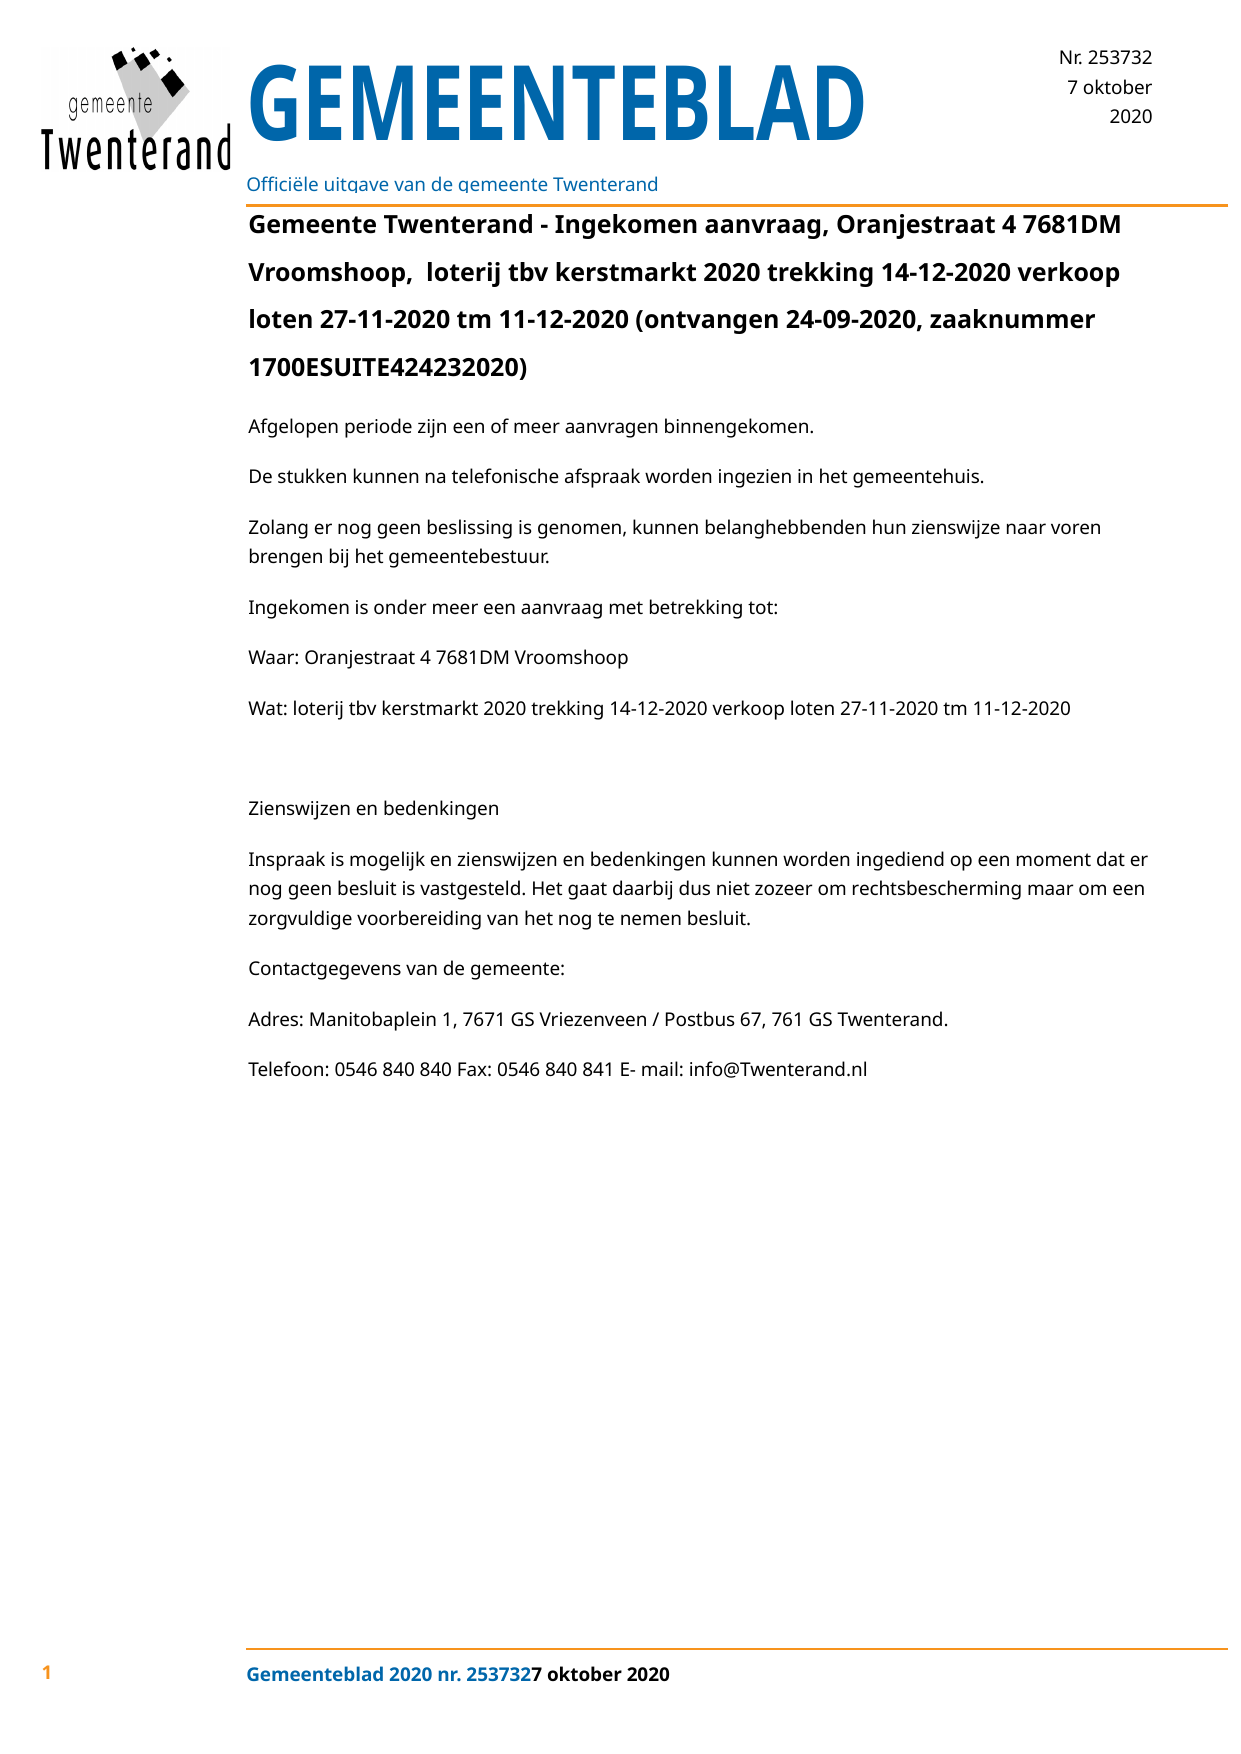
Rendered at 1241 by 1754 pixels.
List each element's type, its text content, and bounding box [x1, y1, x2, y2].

text Inspraak is mogelijk en zienswijzen en bedenkingen kunnen worden ingediend op een moment dat er nog geen besluit is vastgesteld. Het gaat daarbij dus niet zozeer om rechtsbescherming maar om een zorgvuldige voorbereiding van het nog te nemen besluit. [248, 846, 1152, 931]
text De stukken kunnen na telefonische afspraak worden ingezien in het gemeentehuis. [248, 463, 1152, 489]
text Ingekomen is onder meer een aanvraag met betrekking tot: [248, 594, 1152, 620]
text Afgelopen periode zijn een of meer aanvragen binnengekomen. [248, 413, 1152, 439]
text Gemeente Twenterand - Ingekomen aanvraag, Oranjestraat 4 7681DM Vroomshoop, loterij tbv kerstmarkt 2020 trekking 14-12-2020 verkoop loten 27-11-2020 tm 11-12-2020 (ontvangen 24-09-2020, zaaknummer 1700ESUITE424232020) [248, 207, 1152, 384]
text Zienswijzen en bedenkingen [248, 796, 1152, 821]
text Telefoon: 0546 840 840 Fax: 0546 840 841 E- mail: info@Twenterand.nl [248, 1056, 1152, 1082]
text Zolang er nog geen beslissing is genomen, kunnen belanghebbenden hun zienswijze naar voren brengen bij het gemeentebestuur. [248, 514, 1152, 569]
picture [41, 47, 231, 172]
text Wat: loterij tbv kerstmarkt 2020 trekking 14-12-2020 verkoop loten 27-11-2020 tm 11-12-2020 [248, 695, 1152, 721]
text Contactgegevens van de gemeente: [248, 956, 1152, 981]
text Waar: Oranjestraat 4 7681DM Vroomshoop [248, 644, 1152, 670]
text Adres: Manitobaplein 1, 7671 GS Vriezenveen / Postbus 67, 761 GS Twenterand. [248, 1006, 1152, 1032]
